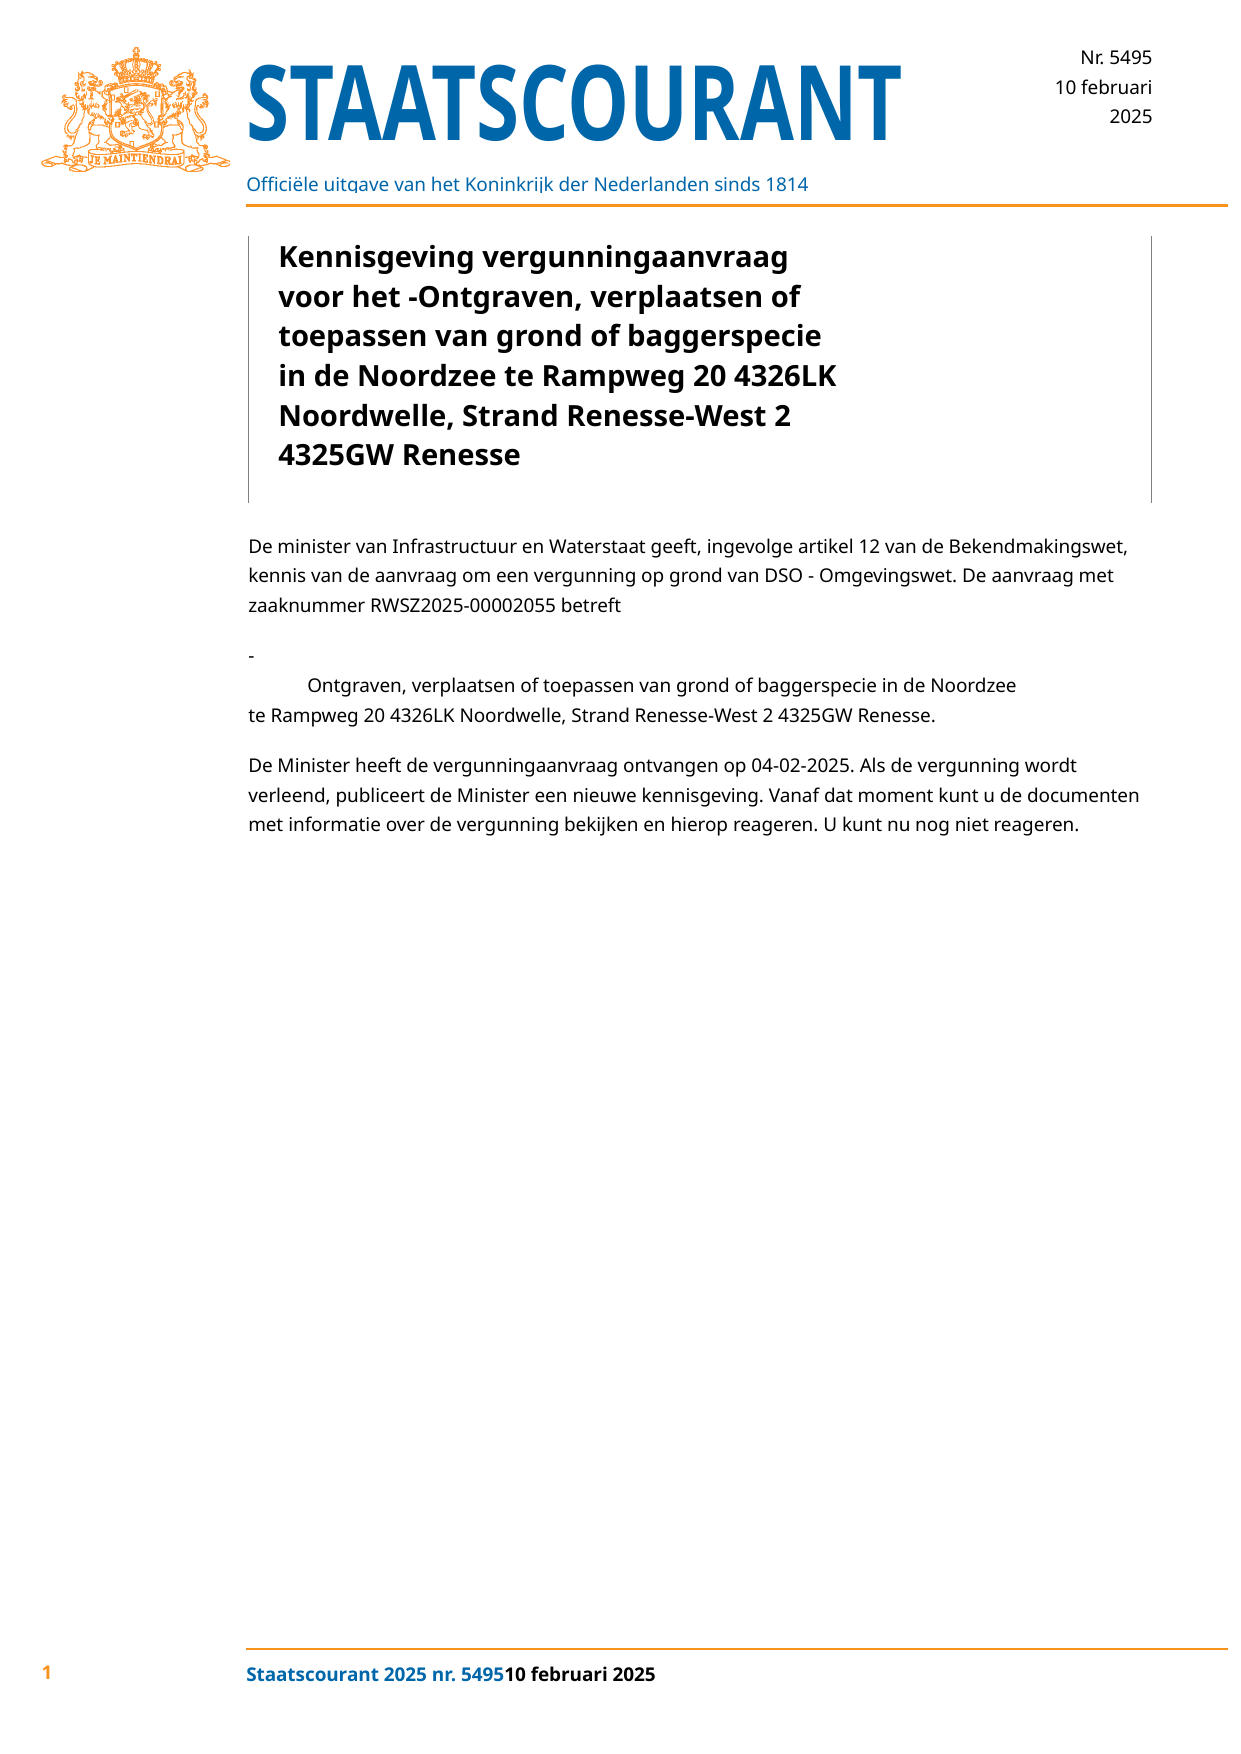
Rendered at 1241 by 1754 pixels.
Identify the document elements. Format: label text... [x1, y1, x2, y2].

table_header Kennisgeving vergunningaanvraag voor het -Ontgraven, verplaatsen of toepassen van grond of baggerspecie in de Noordzee te Rampweg 20 4326LK Noordwelle, Strand Renesse-West 2 4325GW Renesse [249, 236, 850, 503]
text De minister van Infrastructuur en Waterstaat geeft, ingevolge artikel 12 van de Bekendmakingswet, kennis van de aanvraag om een vergunning op grond van DSO - Omgevingswet. De aanvraag met zaaknummer RWSZ2025-00002055 betreft [248, 533, 1152, 618]
list Ontgraven, verplaatsen of toepassen van grond of baggerspecie in de Noordzee [248, 672, 1152, 698]
table_header [850, 236, 912, 413]
table_header [850, 414, 1151, 503]
picture [912, 236, 1090, 414]
picture [41, 47, 231, 172]
text De Minister heeft de vergunningaanvraag ontvangen op 04-02-2025. Als de vergunning wordt verleend, publiceert de Minister een nieuwe kennisgeving. Vanaf dat moment kunt u de documenten met informatie over de vergunning bekijken en hierop reageren. U kunt nu nog niet reageren. [248, 752, 1152, 837]
table_header [1090, 236, 1151, 413]
text te Rampweg 20 4326LK Noordwelle, Strand Renesse-West 2 4325GW Renesse. [248, 702, 1152, 727]
